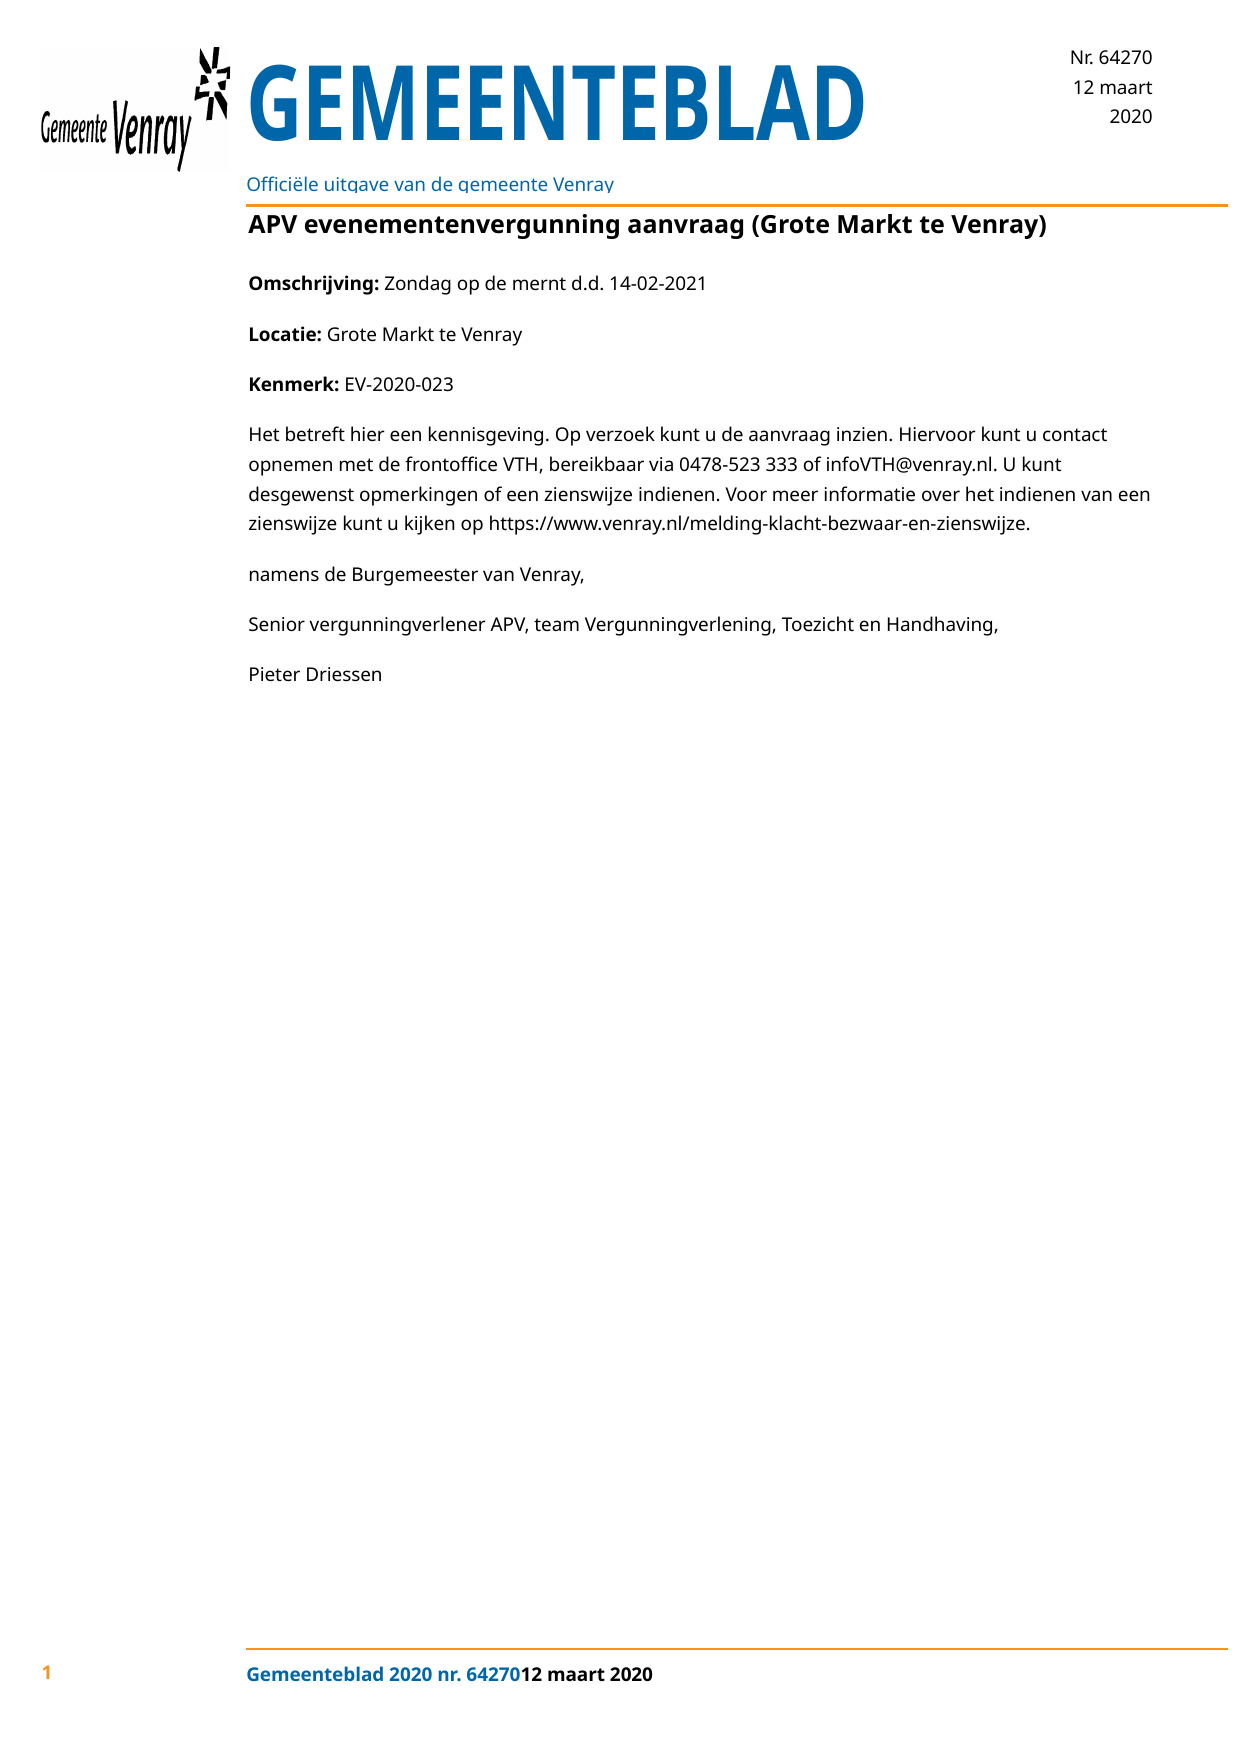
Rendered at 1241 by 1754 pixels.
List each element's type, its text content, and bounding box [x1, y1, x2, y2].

text Omschrijving: Zondag op de mernt d.d. 14-02-2021 [248, 270, 1152, 296]
text Senior vergunningverlener APV, team Vergunningverlening, Toezicht en Handhaving, [248, 611, 1152, 637]
picture [41, 47, 231, 172]
text APV evenementenvergunning aanvraag (Grote Markt te Venray) [248, 207, 1152, 241]
text Pieter Driessen [248, 662, 1152, 687]
text Kenmerk: EV-2020-023 [248, 371, 1152, 397]
text Locatie: Grote Markt te Venray [248, 321, 1152, 346]
text namens de Burgemeester van Venray, [248, 561, 1152, 586]
text Het betreft hier een kennisgeving. Op verzoek kunt u de aanvraag inzien. Hiervoor kunt u contact opnemen met de frontoffice VTH, bereikbaar via 0478-523 333 of infoVTH@venray.nl. U kunt desgewenst opmerkingen of een zienswijze indienen. Voor meer informatie over het indienen van een zienswijze kunt u kijken op https://www.venray.nl/melding-klacht-bezwaar-en-zienswijze. [248, 422, 1152, 536]
